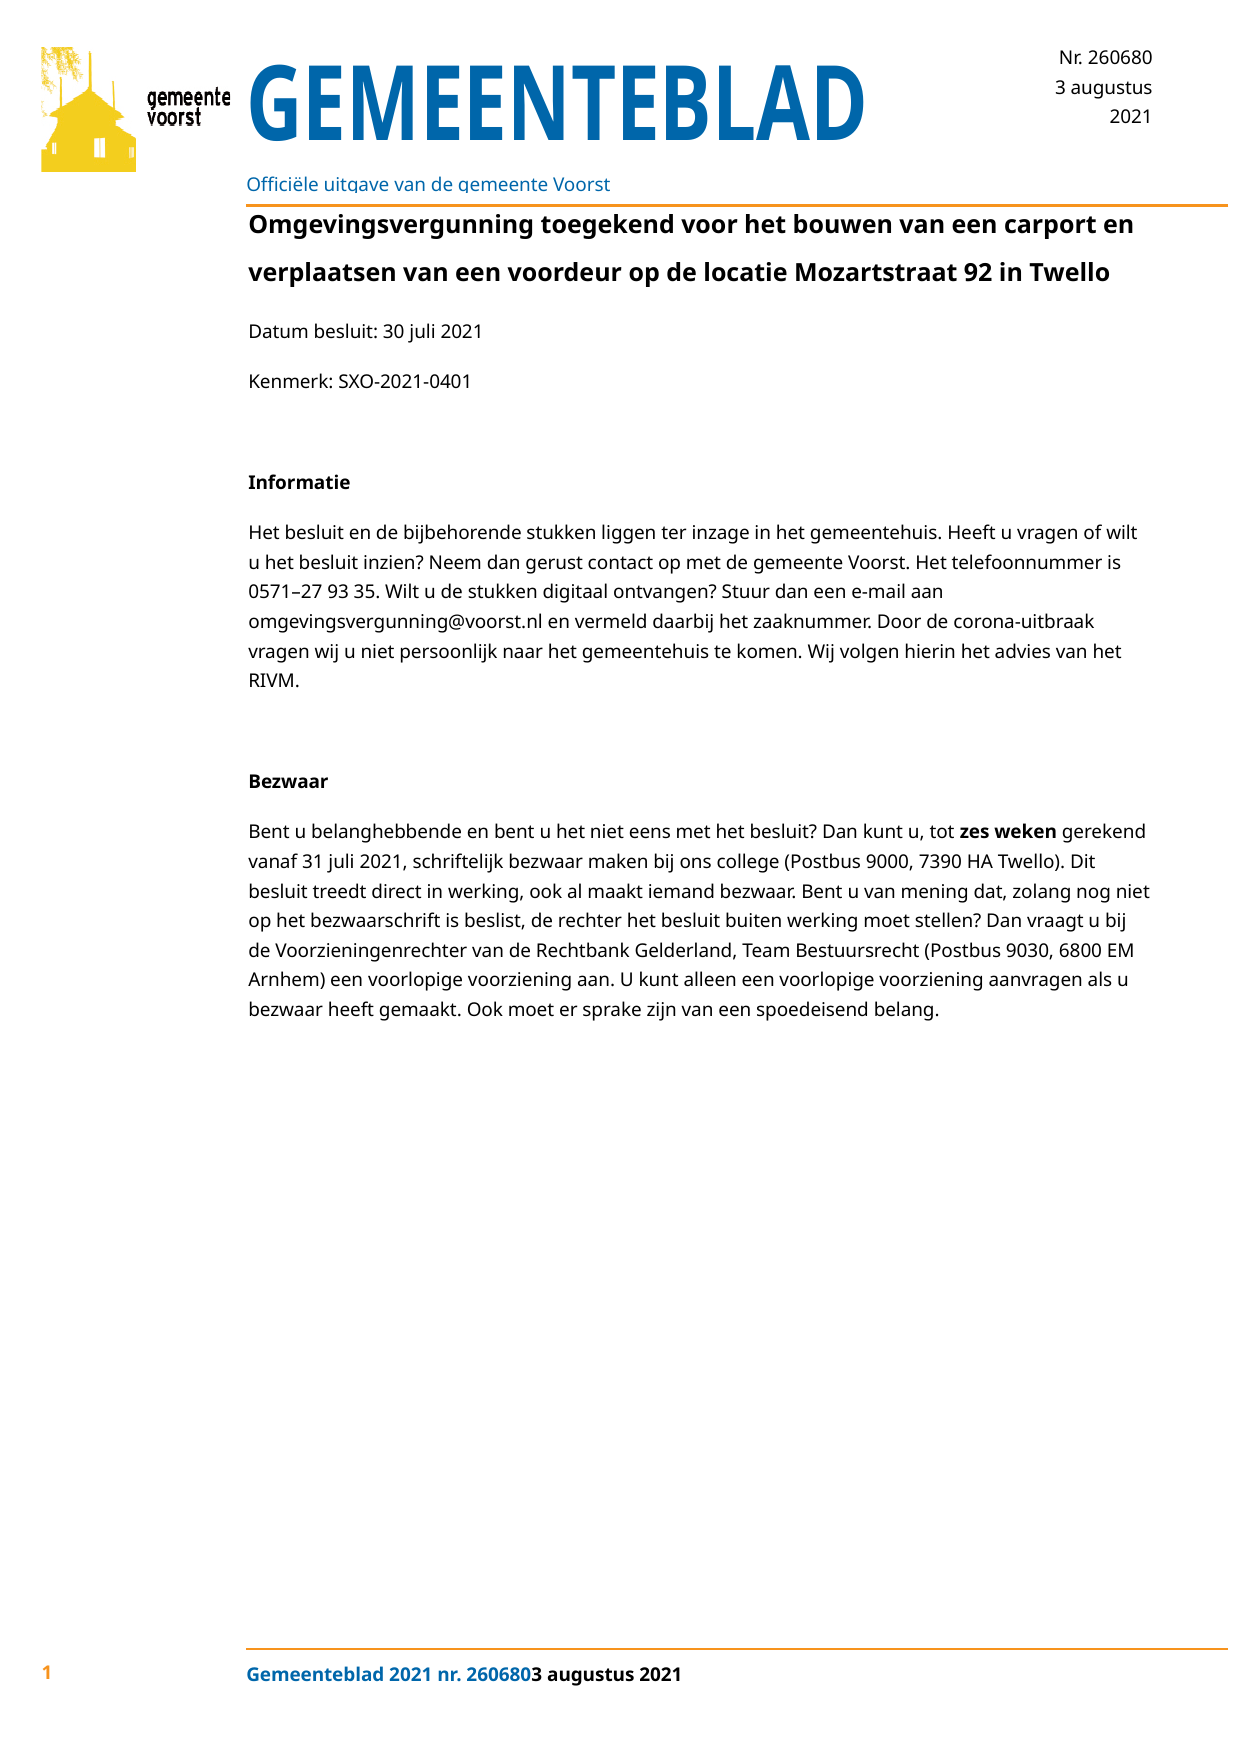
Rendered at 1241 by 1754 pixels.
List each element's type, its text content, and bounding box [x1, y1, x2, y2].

text Datum besluit: 30 juli 2021 [248, 318, 1152, 344]
picture [41, 47, 231, 172]
text Het besluit en de bijbehorende stukken liggen ter inzage in het gemeentehuis. Heeft u vragen of wilt u het besluit inzien? Neem dan gerust contact op met de gemeente Voorst. Het telefoonnummer is 0571–27 93 35. Wilt u de stukken digitaal ontvangen? Stuur dan een e-mail aan omgevingsvergunning@voorst.nl en vermeld daarbij het zaaknummer. Door de corona-uitbraak vragen wij u niet persoonlijk naar het gemeentehuis te komen. Wij volgen hierin het advies van het RIVM. [248, 519, 1152, 693]
text Kenmerk: SXO-2021-0401 [248, 368, 1152, 394]
text Informatie [248, 469, 1152, 495]
text Bezwaar [248, 768, 1152, 794]
text Omgevingsvergunning toegekend voor het bouwen van een carport en verplaatsen van een voordeur op de locatie Mozartstraat 92 in Twello [248, 207, 1152, 288]
text Bent u belanghebbende en bent u het niet eens met het besluit? Dan kunt u, tot zes weken gerekend vanaf 31 juli 2021, schriftelijk bezwaar maken bij ons college (Postbus 9000, 7390 HA Twello). Dit besluit treedt direct in werking, ook al maakt iemand bezwaar. Bent u van mening dat, zolang nog niet op het bezwaarschrift is beslist, de rechter het besluit buiten werking moet stellen? Dan vraagt u bij de Voorzieningenrechter van de Rechtbank Gelderland, Team Bestuursrecht (Postbus 9030, 6800 EM Arnhem) een voorlopige voorziening aan. U kunt alleen een voorlopige voorziening aanvragen als u bezwaar heeft gemaakt. Ook moet er sprake zijn van een spoedeisend belang. [248, 819, 1152, 1022]
